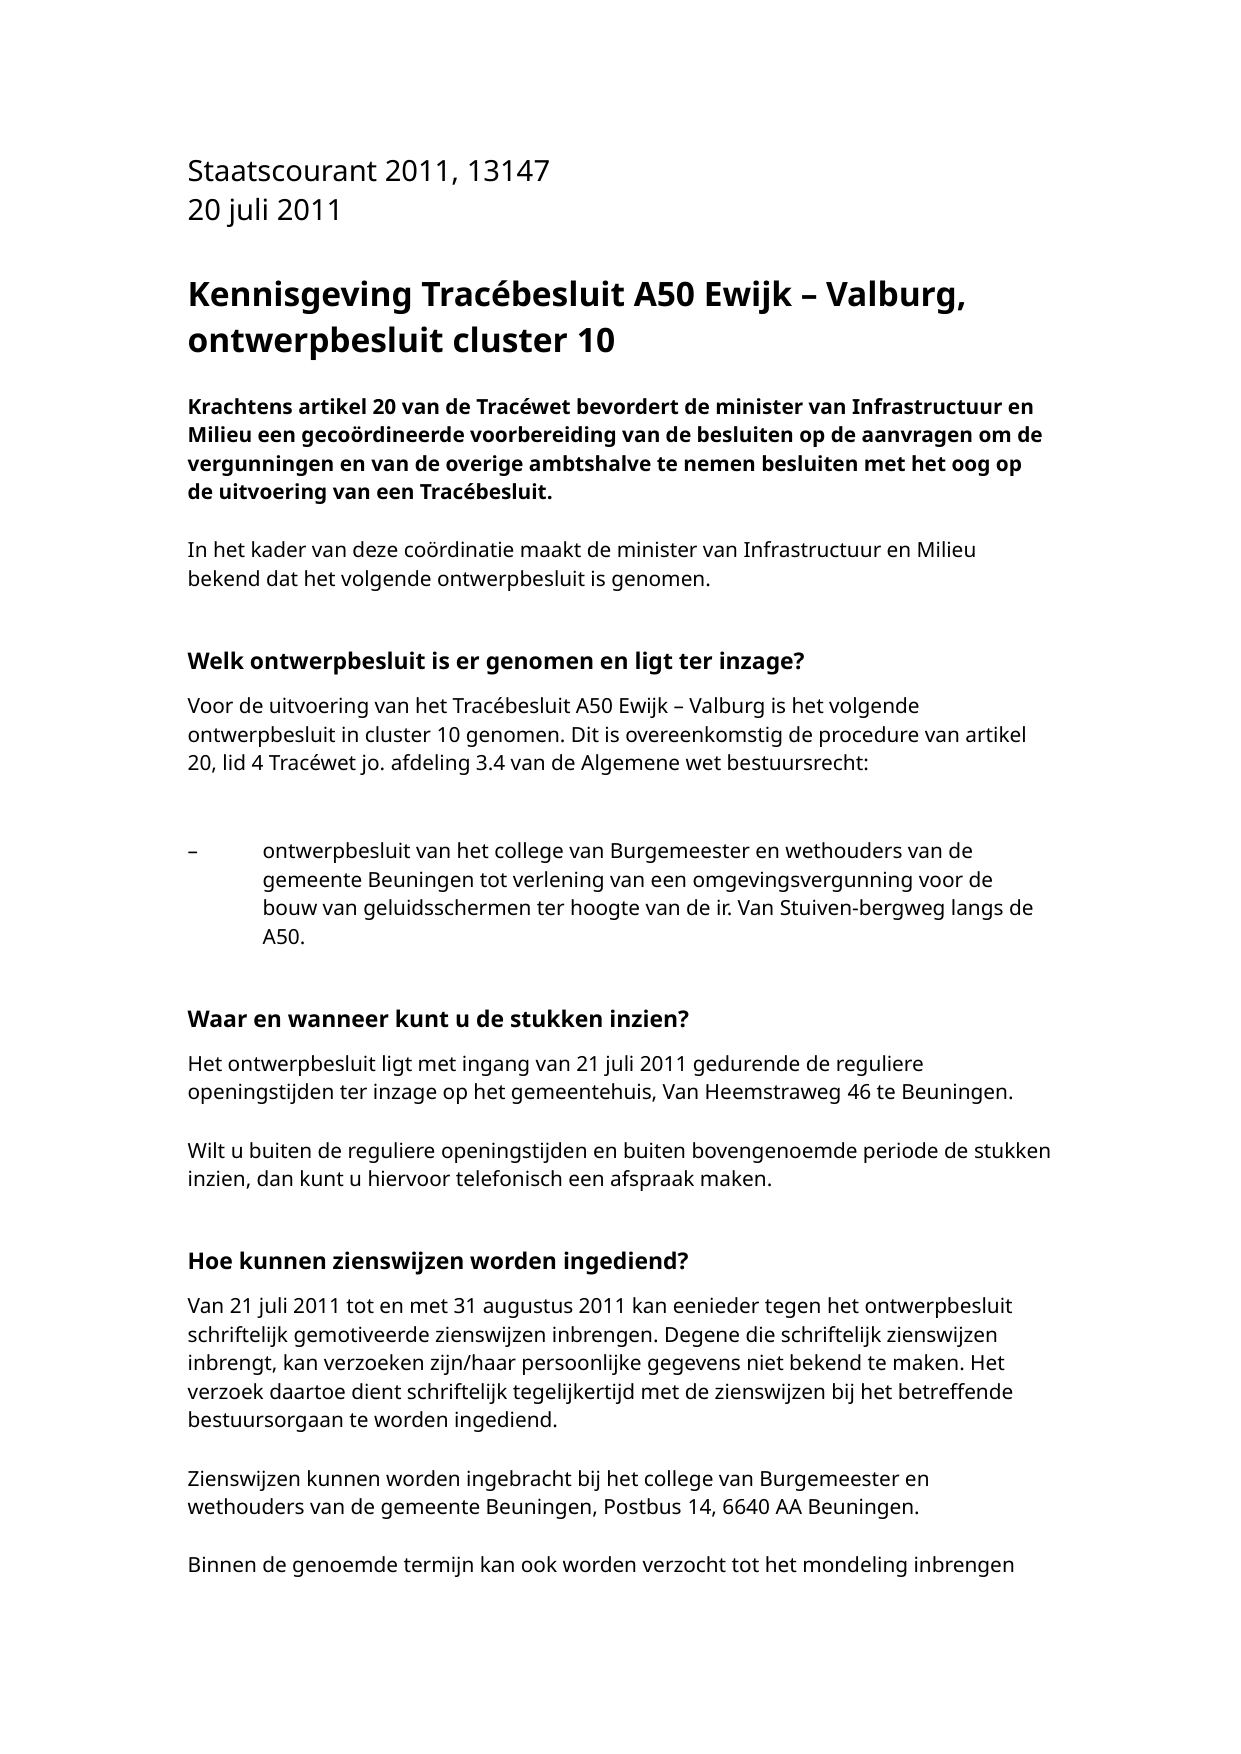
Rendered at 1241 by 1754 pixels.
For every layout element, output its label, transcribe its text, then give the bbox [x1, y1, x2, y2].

text 20 juli 2011 [187, 190, 1053, 229]
text Van 21 juli 2011 tot en met 31 augustus 2011 kan eenieder tegen het ontwerpbesluit schriftelijk gemotiveerde zienswijzen inbrengen. Degene die schriftelijk zienswijzen inbrengt, kan verzoeken zijn/haar persoonlijke gegevens niet bekend te maken. Het verzoek daartoe dient schriftelijk tegelijkertijd met de zienswijzen bij het betreffende bestuursorgaan te worden ingediend. [187, 1292, 1053, 1434]
text In het kader van deze coördinatie maakt de minister van Infrastructuur en Milieu bekend dat het volgende ontwerpbesluit is genomen. [187, 536, 1053, 592]
text Staatscourant 2011, 13147 [187, 150, 1053, 190]
subtitle Kennisgeving Tracébesluit A50 Ewijk – Valburg, ontwerpbesluit cluster 10 [187, 271, 1053, 362]
subtitle Hoe kunnen zienswijzen worden ingediend? [187, 1245, 1053, 1277]
text Zienswijzen kunnen worden ingebracht bij het college van Burgemeester en wethouders van de gemeente Beuningen, Postbus 14, 6640 AA Beuningen. [187, 1464, 1053, 1521]
text Voor de uitvoering van het Tracébesluit A50 Ewijk – Valburg is het volgende ontwerpbesluit in cluster 10 genomen. Dit is overeenkomstig de procedure van artikel 20, lid 4 Tracéwet jo. afdeling 3.4 van de Algemene wet bestuursrecht: [187, 691, 1053, 777]
text Het ontwerpbesluit ligt met ingang van 21 juli 2011 gedurende de reguliere openingstijden ter inzage op het gemeentehuis, Van Heemstraweg 46 te Beuningen. [187, 1049, 1053, 1106]
text Wilt u buiten de reguliere openingstijden en buiten bovengenoemde periode de stukken inzien, dan kunt u hiervoor telefonisch een afspraak maken. [187, 1136, 1053, 1193]
subtitle Waar en wanneer kunt u de stukken inzien? [187, 1003, 1053, 1034]
subtitle Welk ontwerpbesluit is er genomen en ligt ter inzage? [187, 645, 1053, 676]
list ontwerpbesluit van het college van Burgemeester en wethouders van de gemeente Beuningen tot verlening van een omgevingsvergunning voor de bouw van geluidsschermen ter hoogte van de ir. Van Stuiven-bergweg langs de A50. [187, 837, 1053, 950]
text Krachtens artikel 20 van de Tracéwet bevordert de minister van Infrastructuur en Milieu een gecoördineerde voorbereiding van de besluiten op de aanvragen om de vergunningen en van de overige ambtshalve te nemen besluiten met het oog op de uitvoering van een Tracébesluit. [187, 392, 1053, 506]
text Binnen de genoemde termijn kan ook worden verzocht tot het mondeling inbrengen [187, 1551, 1053, 1579]
